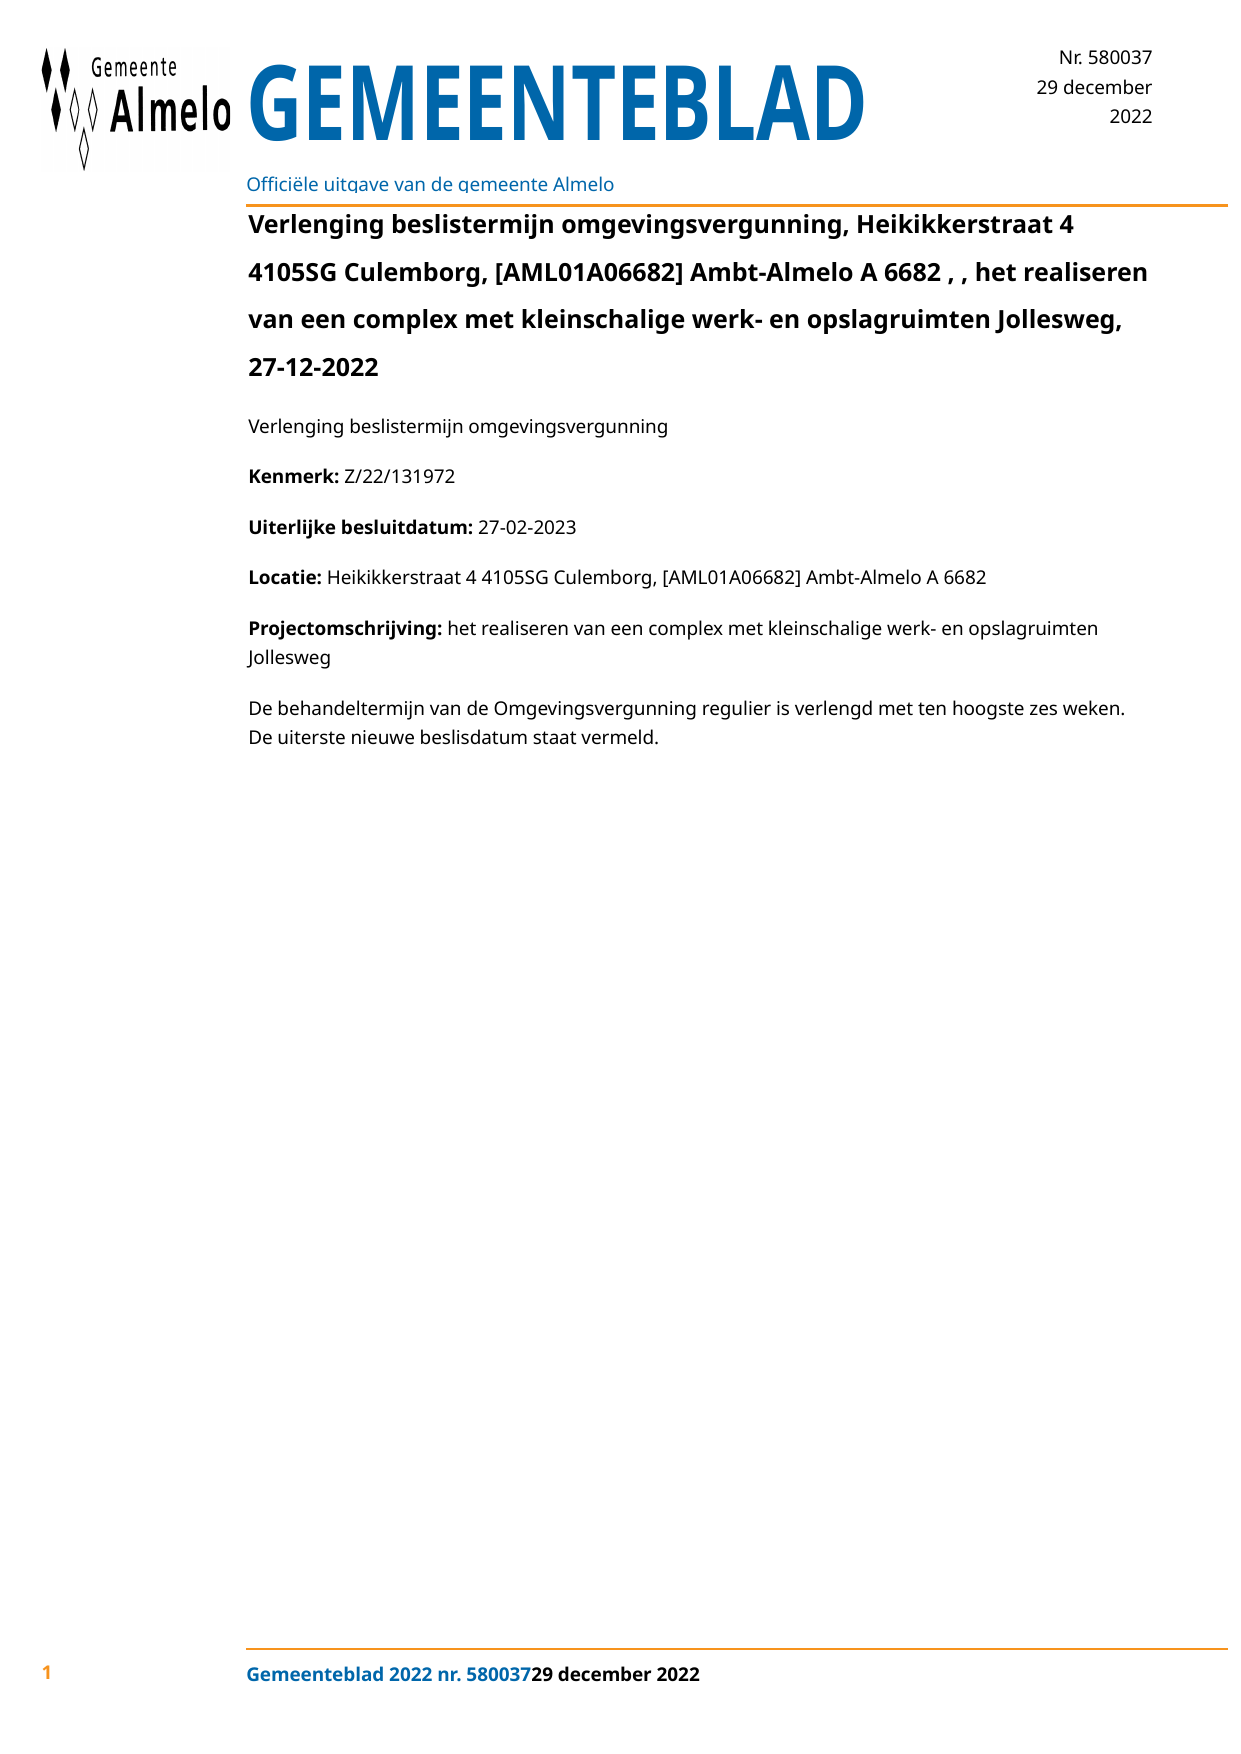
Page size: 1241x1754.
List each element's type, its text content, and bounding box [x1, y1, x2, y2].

text Verlenging beslistermijn omgevingsvergunning, Heikikkerstraat 4 4105SG Culemborg, [AML01A06682] Ambt-Almelo A 6682 , , het realiseren van een complex met kleinschalige werk- en opslagruimten Jollesweg, 27-12-2022 [248, 207, 1152, 384]
text Verlenging beslistermijn omgevingsvergunning [248, 413, 1152, 439]
picture [41, 47, 231, 172]
text Kenmerk: Z/22/131972 [248, 463, 1152, 489]
text Uiterlijke besluitdatum: 27-02-2023 [248, 514, 1152, 540]
text Locatie: Heikikkerstraat 4 4105SG Culemborg, [AML01A06682] Ambt-Almelo A 6682 [248, 564, 1152, 590]
text De behandeltermijn van de Omgevingsvergunning regulier is verlengd met ten hoogste zes weken. De uiterste nieuwe beslisdatum staat vermeld. [248, 695, 1152, 750]
text Projectomschrijving: het realiseren van een complex met kleinschalige werk- en opslagruimten Jollesweg [248, 615, 1152, 670]
